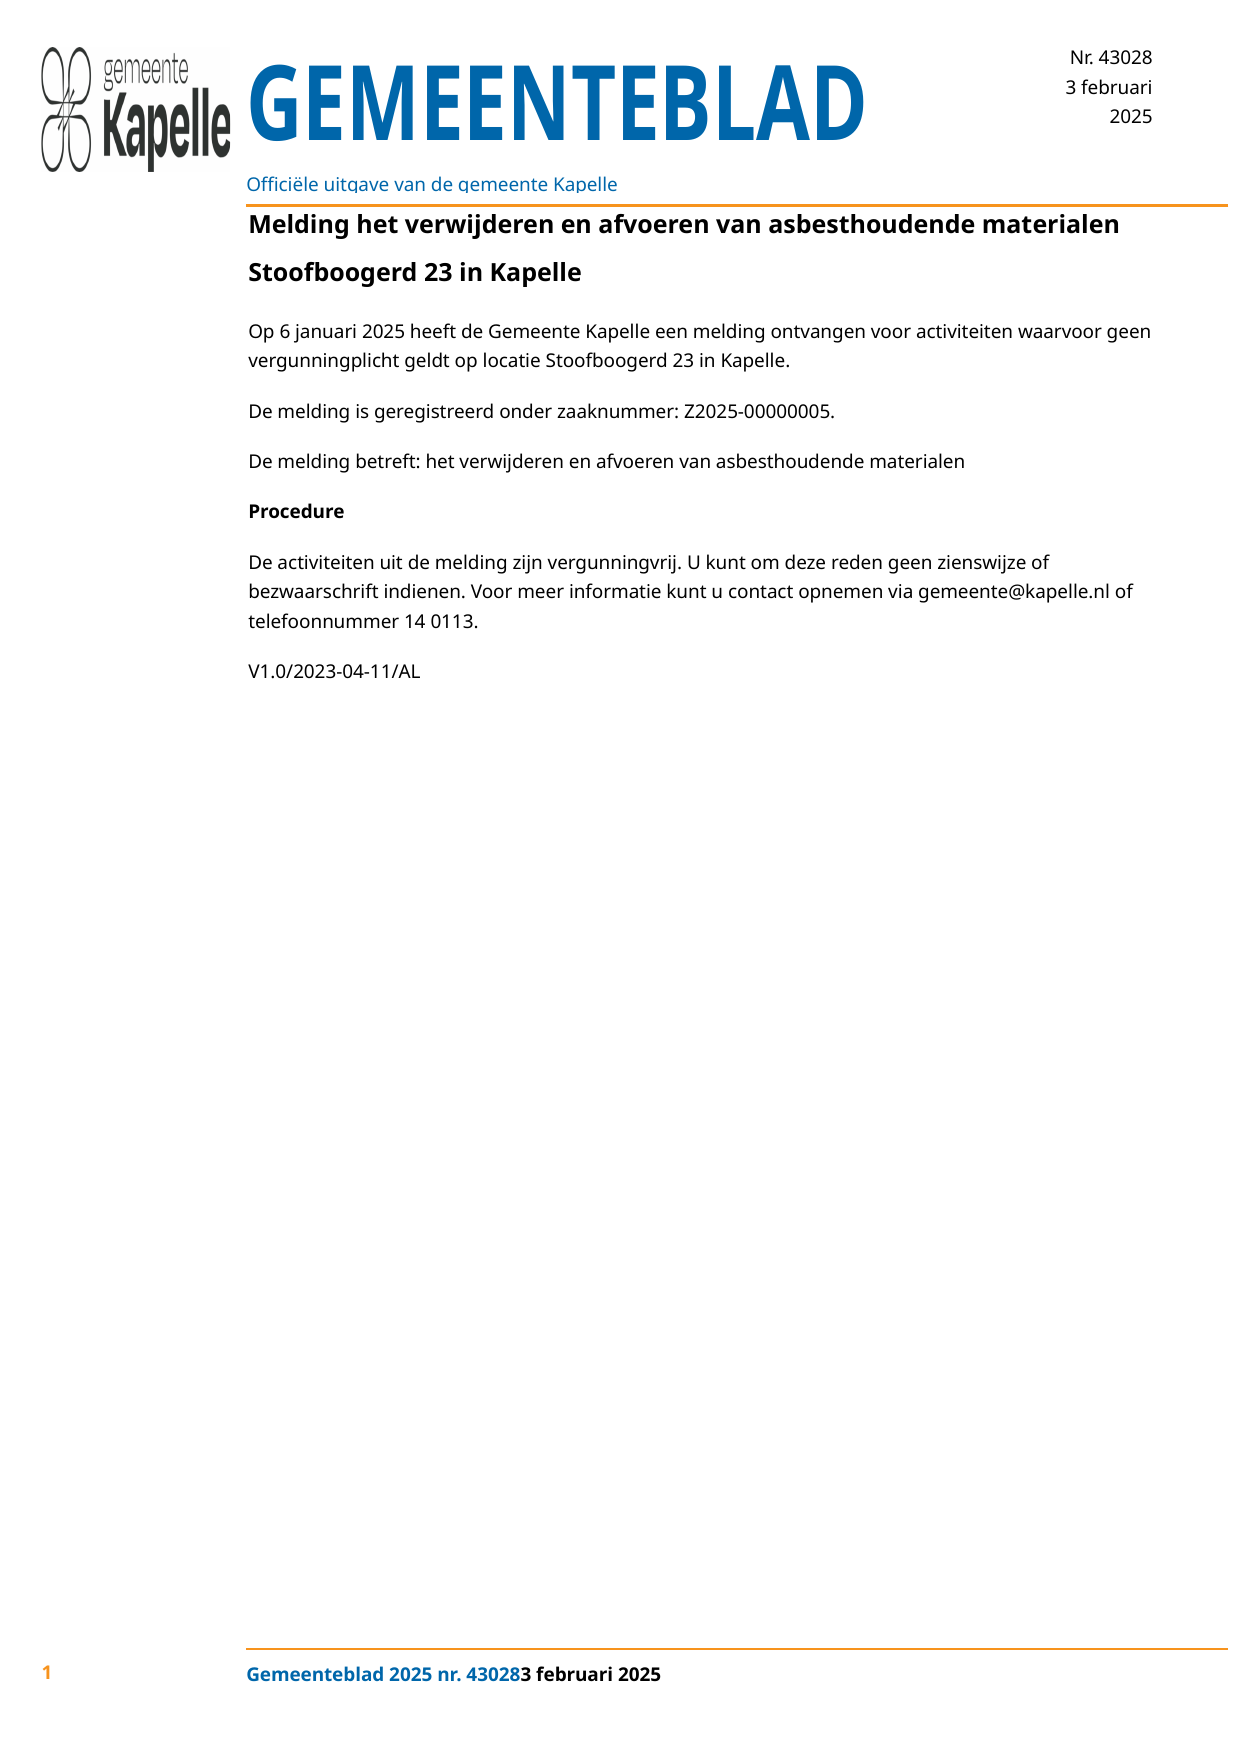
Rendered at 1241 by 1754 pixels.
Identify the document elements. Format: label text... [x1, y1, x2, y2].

text Melding het verwijderen en afvoeren van asbesthoudende materialen Stoofboogerd 23 in Kapelle [248, 207, 1152, 288]
text Procedure [248, 499, 1152, 524]
text V1.0/2023-04-11/AL [248, 659, 1152, 684]
picture [41, 47, 231, 172]
text De melding betreft: het verwijderen en afvoeren van asbesthoudende materialen [248, 448, 1152, 474]
text De melding is geregistreerd onder zaaknummer: Z2025-00000005. [248, 398, 1152, 424]
text De activiteiten uit de melding zijn vergunningvrij. U kunt om deze reden geen zienswijze of bezwaarschrift indienen. Voor meer informatie kunt u contact opnemen via gemeente@kapelle.nl of telefoonnummer 14 0113. [248, 549, 1152, 634]
text Op 6 januari 2025 heeft de Gemeente Kapelle een melding ontvangen voor activiteiten waarvoor geen vergunningplicht geldt op locatie Stoofboogerd 23 in Kapelle. [248, 318, 1152, 373]
